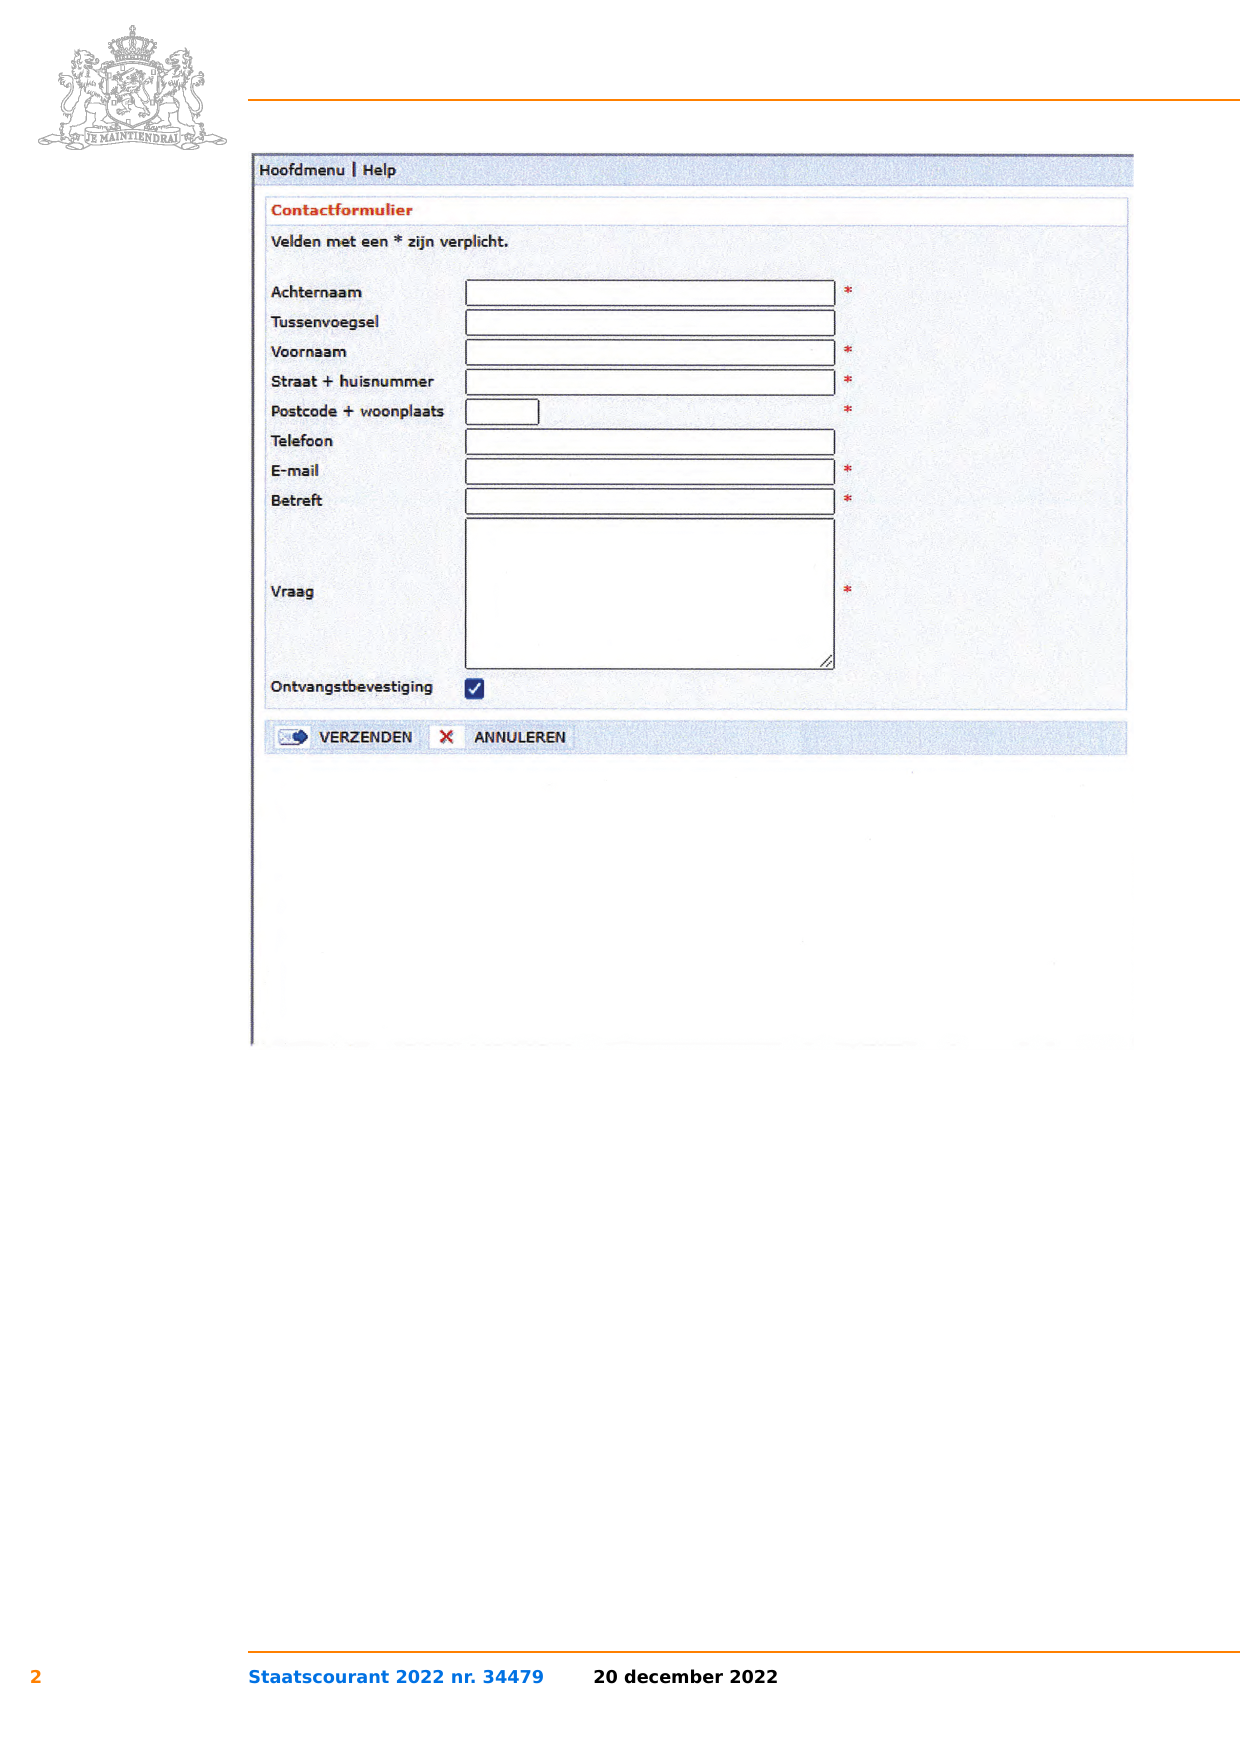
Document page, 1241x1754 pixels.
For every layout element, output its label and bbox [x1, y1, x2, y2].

picture [38, 25, 227, 150]
picture [248, 151, 1134, 1050]
